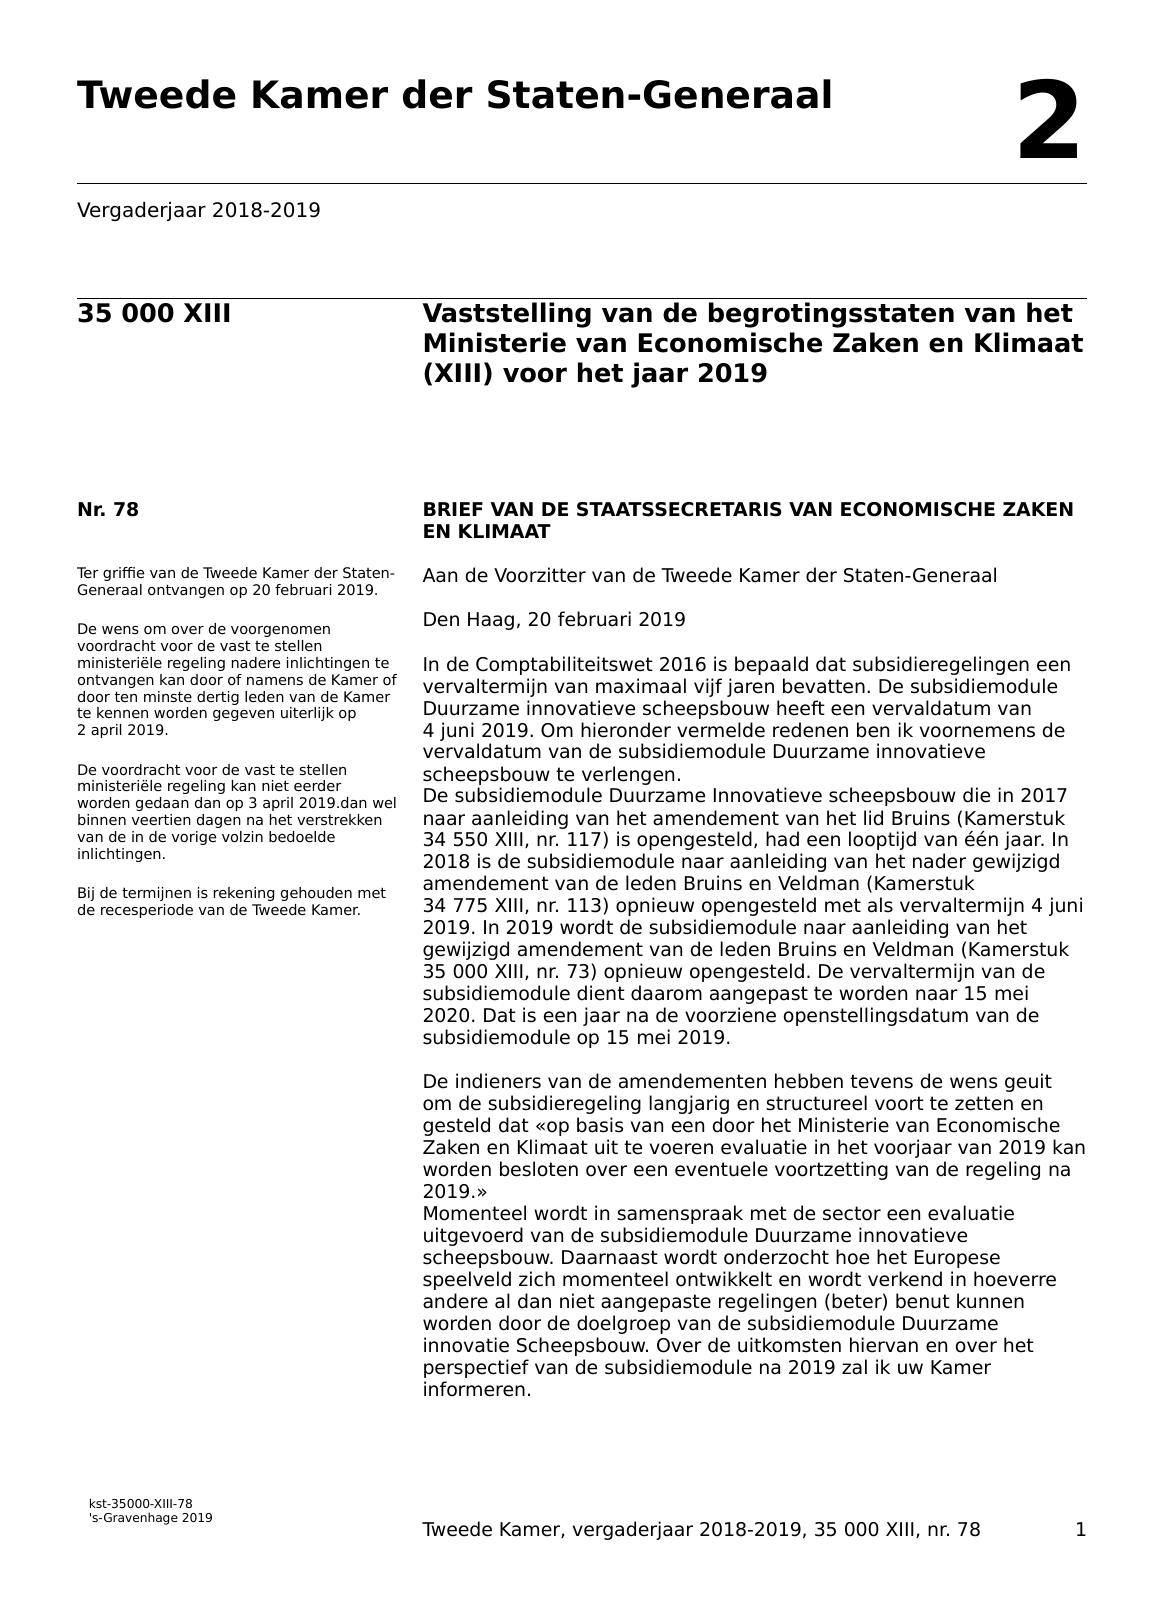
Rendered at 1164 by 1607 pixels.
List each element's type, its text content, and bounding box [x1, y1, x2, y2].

text 's-Gravenhage 2019 [88, 1511, 323, 1525]
text kst-35000-XIII-78 [88, 1497, 323, 1511]
text Ter griffie van de Tweede Kamer der Staten-Generaal ontvangen op 20 februari 2019. [77, 565, 399, 599]
text Momenteel wordt in samenspraak met de sector een evaluatie uitgevoerd van de subsidiemodule Duurzame innovatieve scheepsbouw. Daarnaast wordt onderzocht hoe het Europese speelveld zich momenteel ontwikkelt en wordt verkend in hoeverre andere al dan niet aangepaste regelingen (beter) benut kunnen worden door de doelgroep van de subsidiemodule Duurzame innovatie Scheepsbouw. Over de uitkomsten hiervan en over het perspectief van de subsidiemodule na 2019 zal ik uw Kamer informeren. [422, 1203, 1087, 1401]
table_header 2 [886, 59, 1087, 183]
text [77, 739, 399, 761]
table_header Tweede Kamer der Staten-Generaal [77, 59, 886, 183]
text De subsidiemodule Duurzame Innovatieve scheepsbouw die in 2017 naar aanleiding van het amendement van het lid Bruins (Kamerstuk 34 550 XIII, nr. 117) is opengesteld, had een looptijd van één jaar. In 2018 is de subsidiemodule naar aanleiding van het nader gewijzigd amendement van de leden Bruins en Veldman (Kamerstuk 34 775 XIII, nr. 113) opnieuw opengesteld met als vervaltermijn 4 juni 2019. In 2019 wordt de subsidiemodule naar aanleiding van het gewijzigd amendement van de leden Bruins en Veldman (Kamerstuk 35 000 XIII, nr. 73) opnieuw opengesteld. De vervaltermijn van de subsidiemodule dient daarom aangepast te worden naar 15 mei 2020. Dat is een jaar na de voorziene openstellingsdatum van de subsidiemodule op 15 mei 2019. [422, 785, 1087, 1049]
text In de Comptabiliteitswet 2016 is bepaald dat subsidieregelingen een vervaltermijn van maximaal vijf jaren bevatten. De subsidiemodule Duurzame innovatieve scheepsbouw heeft een vervaldatum van 4 juni 2019. Om hieronder vermelde redenen ben ik voornemens de vervaldatum van de subsidiemodule Duurzame innovatieve scheepsbouw te verlengen. [422, 653, 1087, 785]
text De voordracht voor de vast te stellen ministeriële regeling kan niet eerder worden gedaan dan op 3 april 2019.dan wel binnen veertien dagen na het verstrekken van de in de vorige volzin bedoelde inlichtingen. [77, 761, 399, 863]
text [77, 599, 399, 621]
text De indieners van de amendementen hebben tevens de wens geuit om de subsidieregeling langjarig en structureel voort te zetten en gesteld dat «op basis van een door het Ministerie van Economische Zaken en Klimaat uit te voeren evaluatie in het voorjaar van 2019 kan worden besloten over een eventuele voortzetting van de regeling na 2019.» [422, 1071, 1087, 1203]
subtitle 35 000 XIII Vaststelling van de begrotingsstaten van het Ministerie van Economische Zaken en Klimaat (XIII) voor het jaar 2019 [77, 299, 1087, 388]
table_cell Vergaderjaar 2018-2019 [77, 184, 1087, 298]
text Aan de Voorzitter van de Tweede Kamer der Staten-Generaal [422, 565, 1087, 587]
text [77, 863, 399, 885]
text De wens om over de voorgenomen voordracht voor de vast te stellen ministeriële regeling nadere inlichtingen te ontvangen kan door of namens de Kamer of door ten minste dertig leden van de Kamer te kennen worden gegeven uiterlijk op 2 april 2019. [77, 621, 399, 739]
text Bij de termijnen is rekening gehouden met de recesperiode van de Tweede Kamer. [77, 885, 399, 919]
text Den Haag, 20 februari 2019 [422, 609, 1087, 631]
subtitle Nr. 78 BRIEF VAN DE STAATSSECRETARIS VAN ECONOMISCHE ZAKEN EN KLIMAAT [77, 499, 1087, 543]
